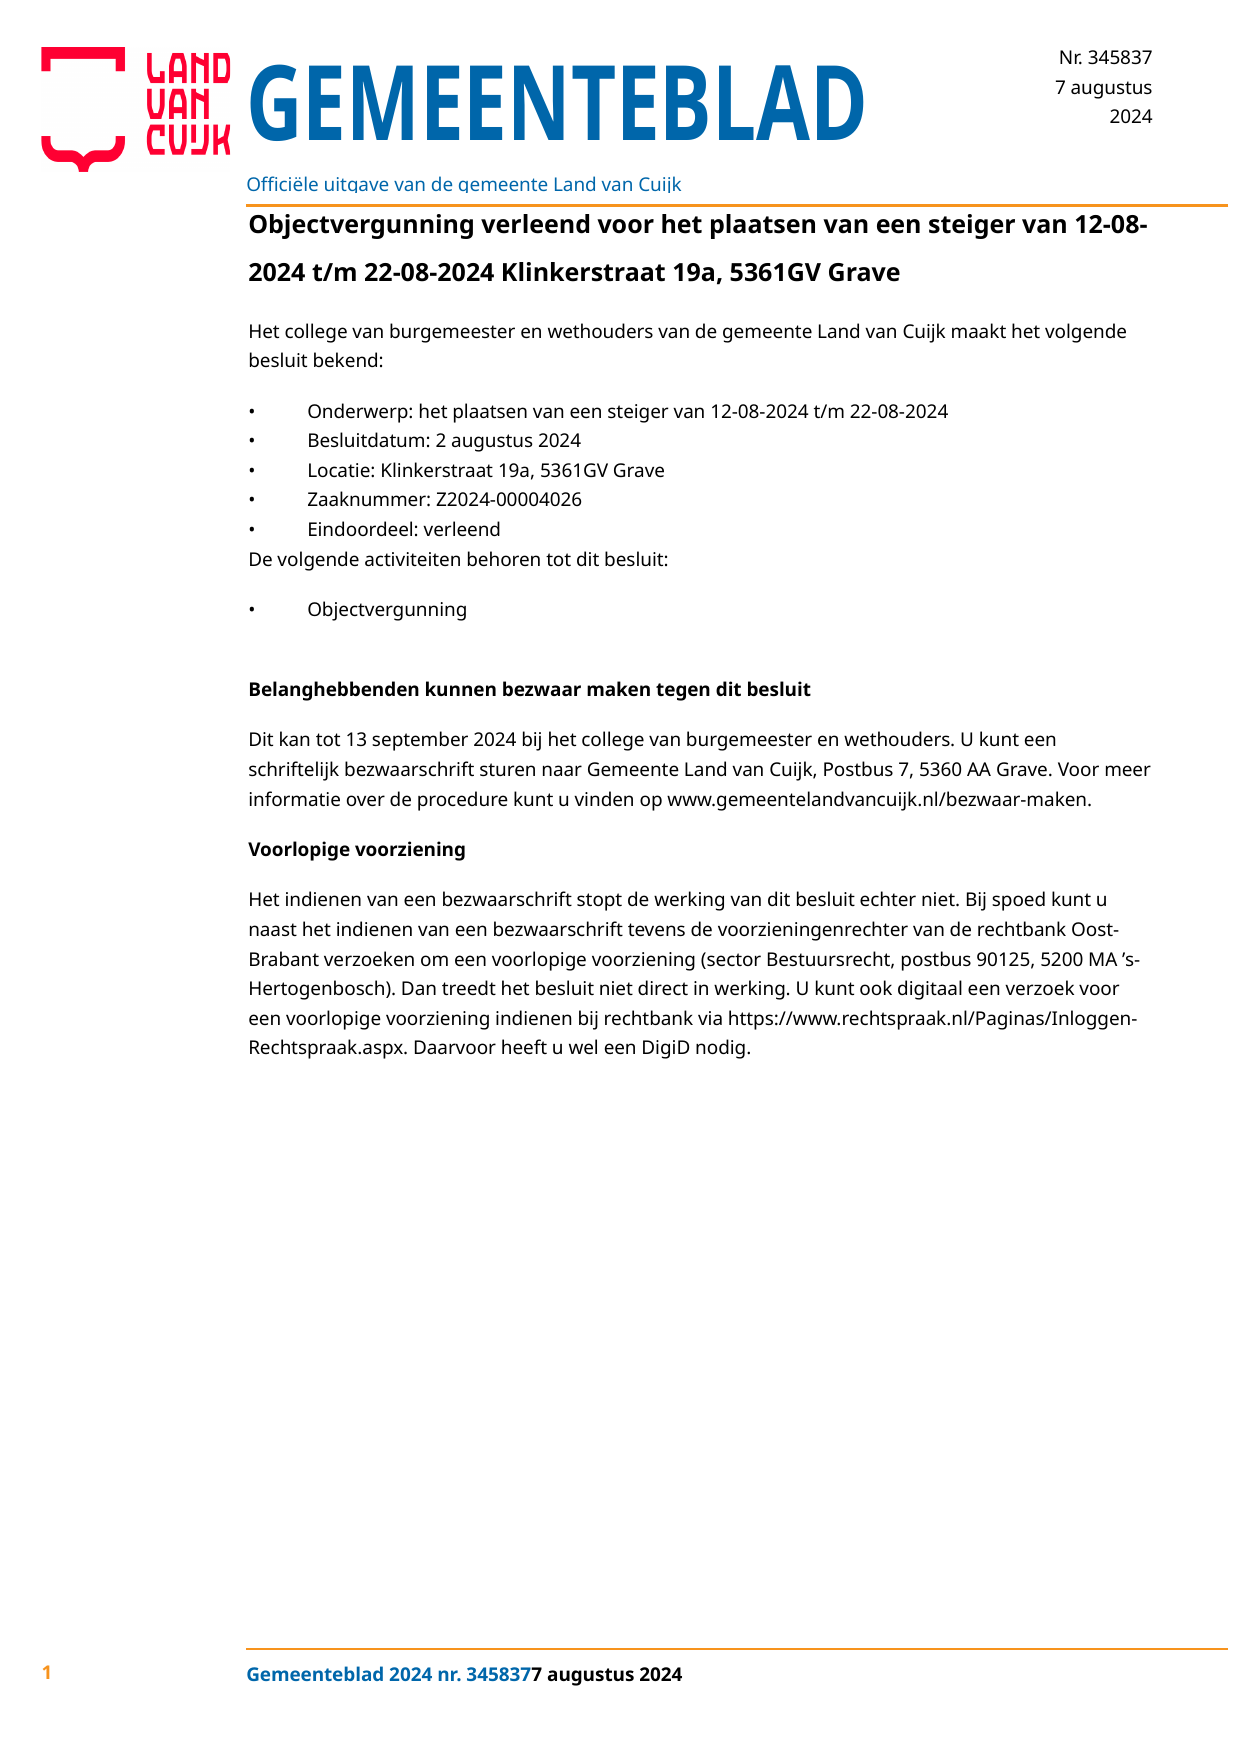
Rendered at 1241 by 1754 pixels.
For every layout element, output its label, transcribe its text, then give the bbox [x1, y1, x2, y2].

text Het indienen van een bezwaarschrift stopt de werking van dit besluit echter niet. Bij spoed kunt u naast het indienen van een bezwaarschrift tevens de voorzieningenrechter van de rechtbank Oost-Brabant verzoeken om een voorlopige voorziening (sector Bestuursrecht, postbus 90125, 5200 MA ’s-Hertogenbosch). Dan treedt het besluit niet direct in werking. U kunt ook digitaal een verzoek voor een voorlopige voorziening indienen bij rechtbank via https://www.rechtspraak.nl/Paginas/Inloggen-Rechtspraak.aspx. Daarvoor heeft u wel een DigiD nodig. [248, 887, 1152, 1060]
list Objectvergunning [248, 596, 1152, 622]
text Belanghebbenden kunnen bezwaar maken tegen dit besluit [248, 676, 1152, 702]
text Objectvergunning verleend voor het plaatsen van een steiger van 12-08-2024 t/m 22-08-2024 Klinkerstraat 19a, 5361GV Grave [248, 207, 1152, 288]
text Voorlopige voorziening [248, 836, 1152, 862]
text Het college van burgemeester en wethouders van de gemeente Land van Cuijk maakt het volgende besluit bekend: [248, 318, 1152, 373]
list Besluitdatum: 2 augustus 2024 [248, 427, 1152, 453]
picture [41, 47, 231, 172]
list Eindoordeel: verleend [248, 516, 1152, 542]
list Onderwerp: het plaatsen van een steiger van 12-08-2024 t/m 22-08-2024 [248, 398, 1152, 424]
list Zaaknummer: Z2024-00004026 [248, 487, 1152, 512]
text Dit kan tot 13 september 2024 bij het college van burgemeester en wethouders. U kunt een schriftelijk bezwaarschrift sturen naar Gemeente Land van Cuijk, Postbus 7, 5360 AA Grave. Voor meer informatie over de procedure kunt u vinden op www.gemeentelandvancuijk.nl/bezwaar-maken. [248, 727, 1152, 812]
list Locatie: Klinkerstraat 19a, 5361GV Grave [248, 457, 1152, 483]
text De volgende activiteiten behoren tot dit besluit: [248, 546, 1152, 572]
